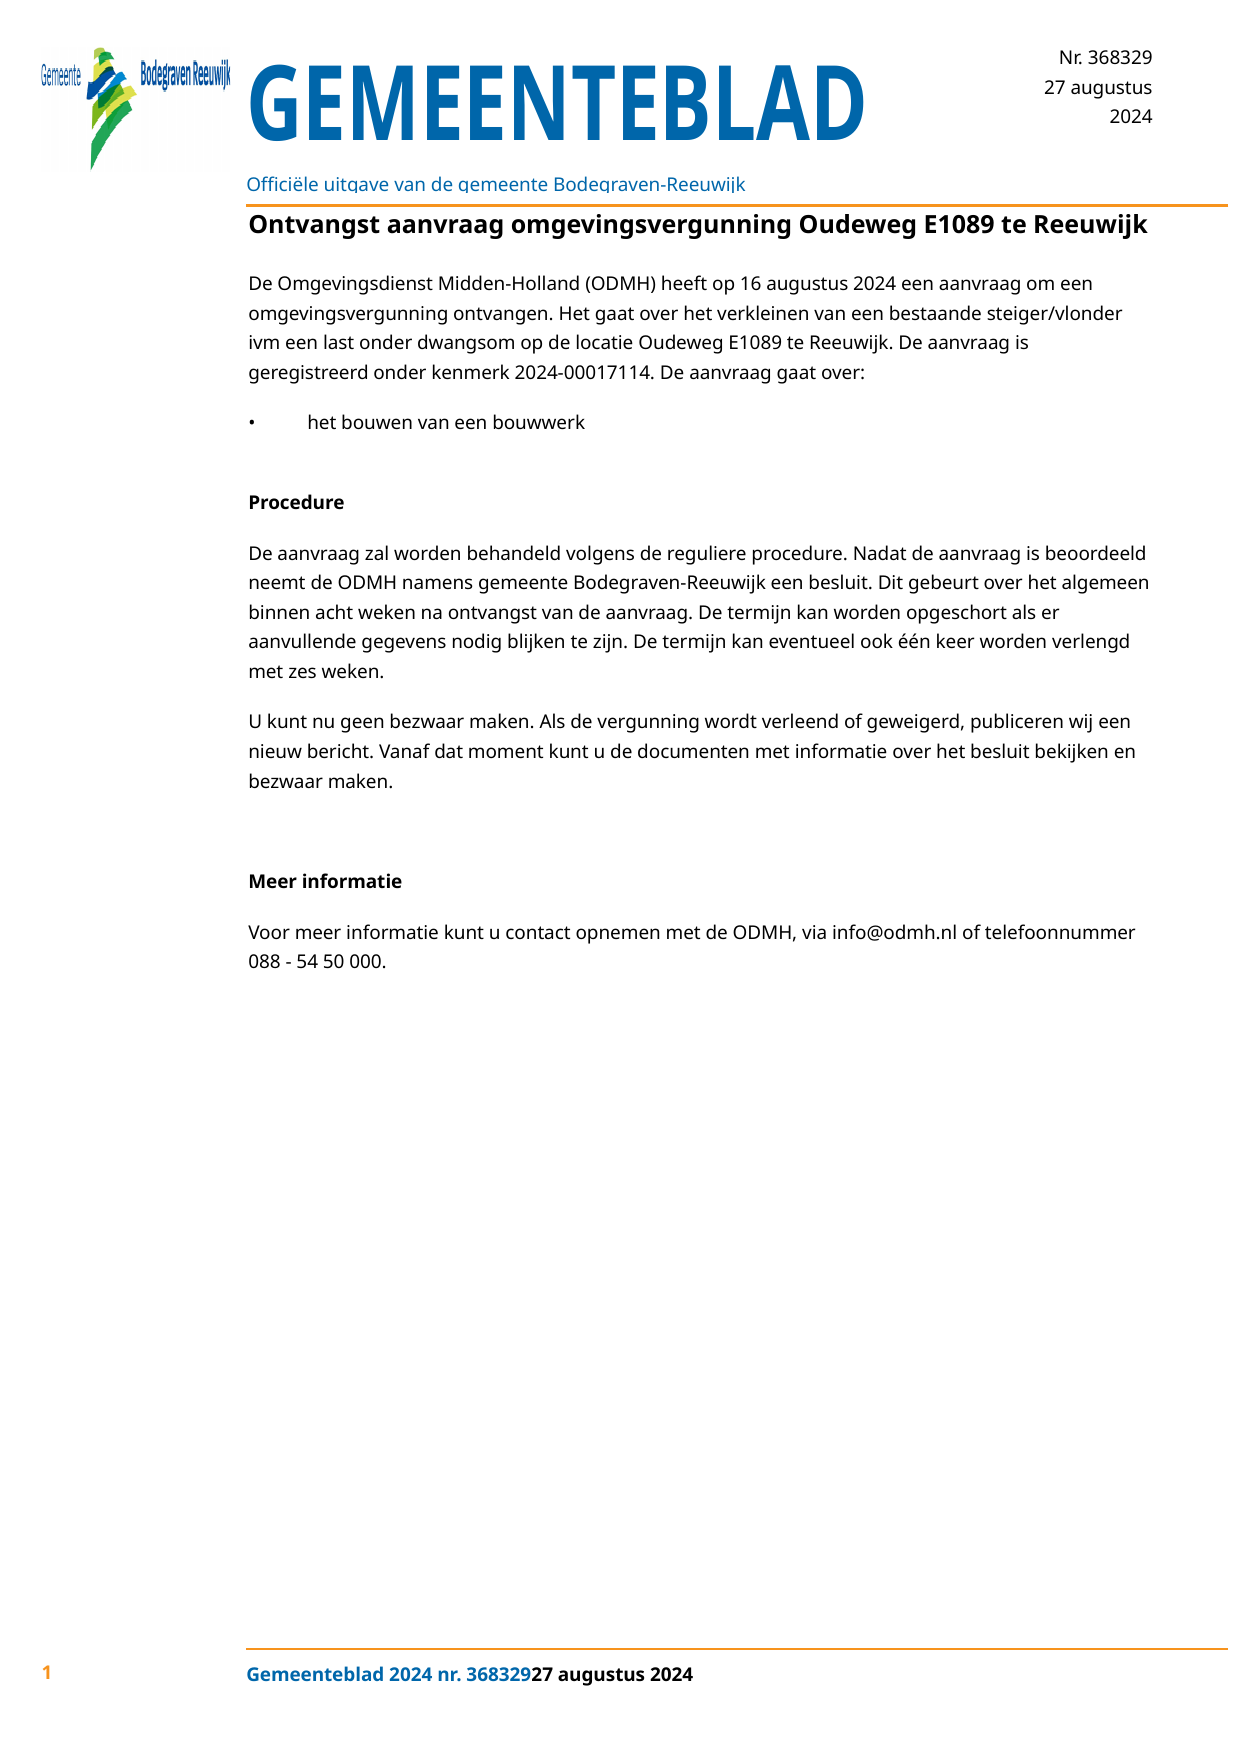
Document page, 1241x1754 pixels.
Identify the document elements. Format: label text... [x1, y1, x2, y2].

text U kunt nu geen bezwaar maken. Als de vergunning wordt verleend of geweigerd, publiceren wij een nieuw bericht. Vanaf dat moment kunt u de documenten met informatie over het besluit bekijken en bezwaar maken. [248, 709, 1152, 793]
list het bouwen van een bouwwerk [248, 409, 1152, 435]
text De Omgevingsdienst Midden-Holland (ODMH) heeft op 16 augustus 2024 een aanvraag om een omgevingsvergunning ontvangen. Het gaat over het verkleinen van een bestaande steiger/vlonder ivm een last onder dwangsom op de locatie Oudeweg E1089 te Reeuwijk. De aanvraag is geregistreerd onder kenmerk 2024-00017114. De aanvraag gaat over: [248, 270, 1152, 385]
text Procedure [248, 489, 1152, 515]
text Voor meer informatie kunt u contact opnemen met de ODMH, via info@odmh.nl of telefoonnummer 088 - 54 50 000. [248, 919, 1152, 974]
text Ontvangst aanvraag omgevingsvergunning Oudeweg E1089 te Reeuwijk [248, 207, 1152, 241]
picture [41, 47, 231, 172]
text Meer informatie [248, 869, 1152, 894]
text De aanvraag zal worden behandeld volgens de reguliere procedure. Nadat de aanvraag is beoordeeld neemt de ODMH namens gemeente Bodegraven-Reeuwijk een besluit. Dit gebeurt over het algemeen binnen acht weken na ontvangst van de aanvraag. De termijn kan worden opgeschort als er aanvullende gegevens nodig blijken te zijn. De termijn kan eventueel ook één keer worden verlengd met zes weken. [248, 540, 1152, 684]
